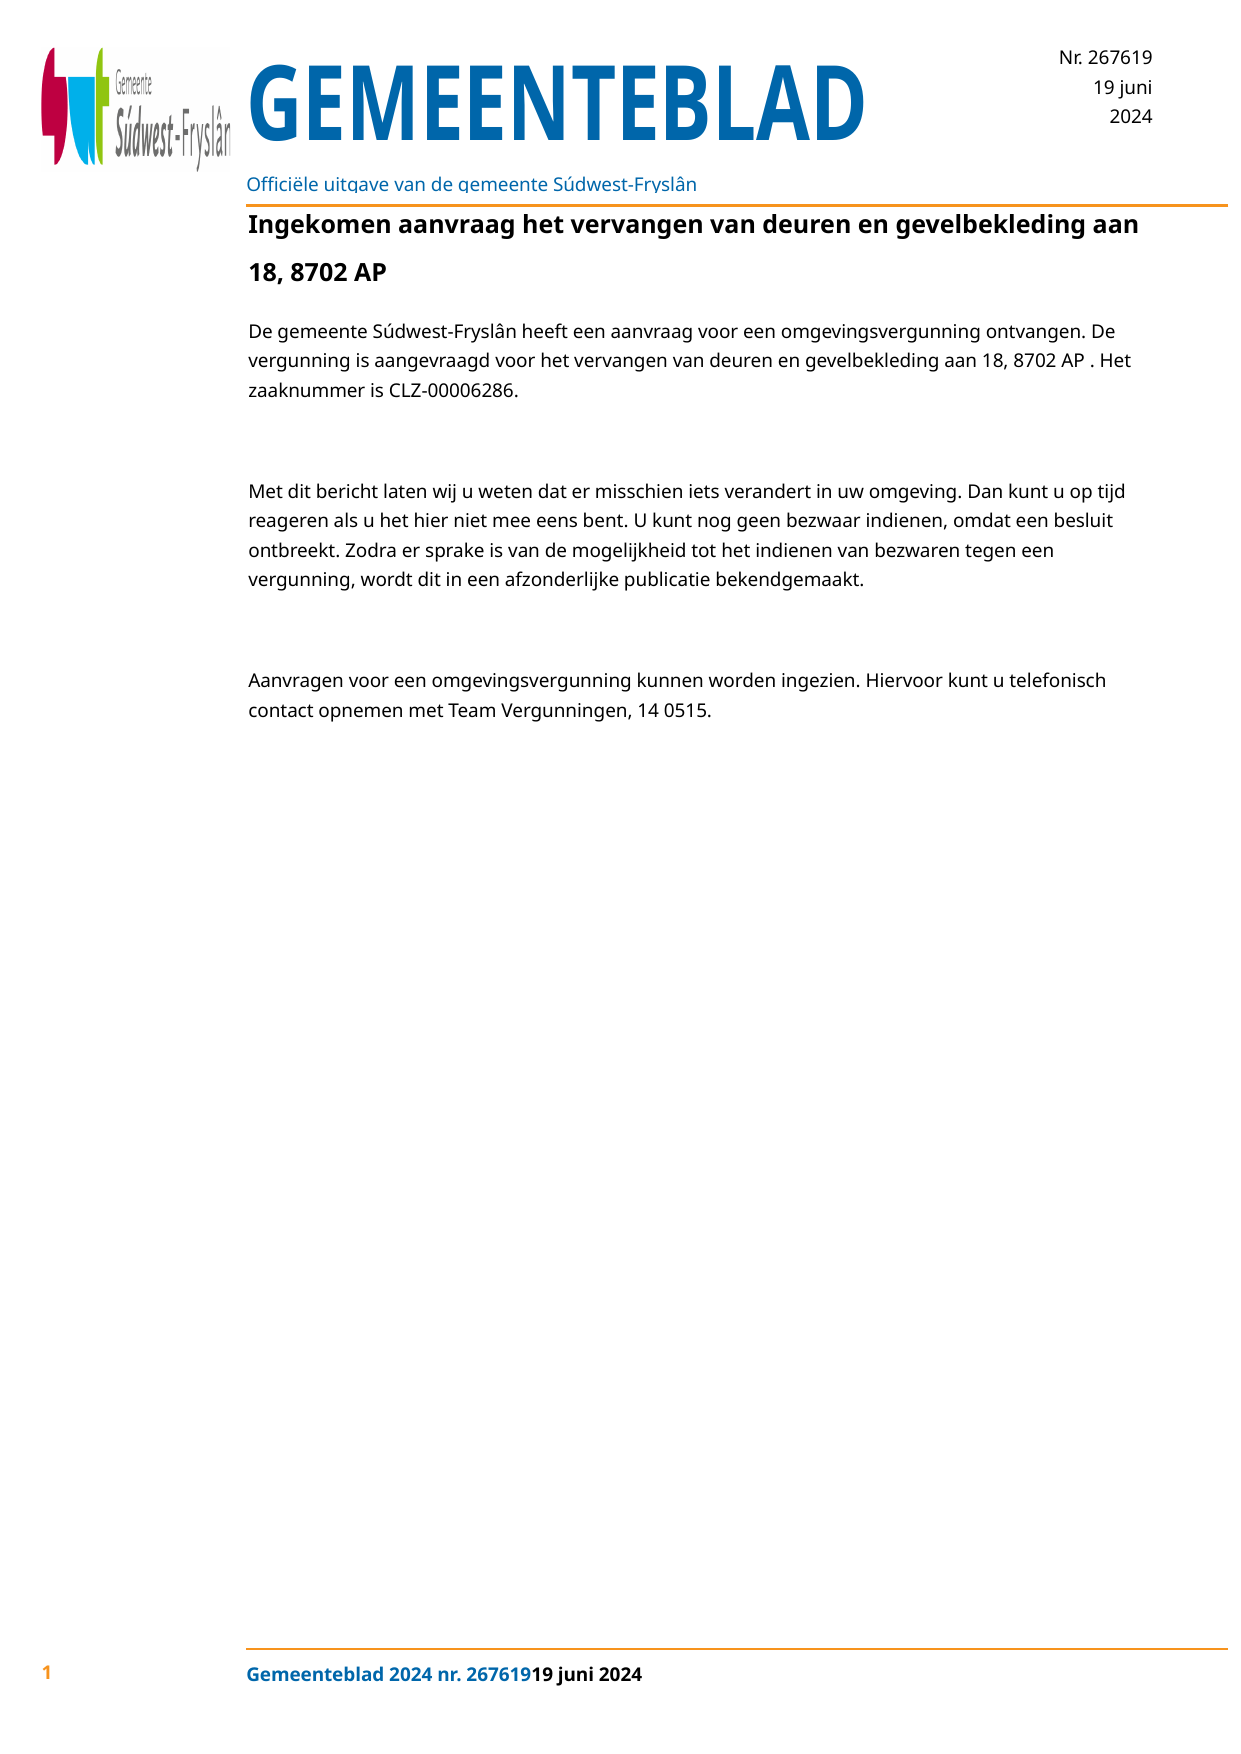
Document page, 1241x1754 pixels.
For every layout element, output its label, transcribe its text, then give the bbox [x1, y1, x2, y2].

text Aanvragen voor een omgevingsvergunning kunnen worden ingezien. Hiervoor kunt u telefonisch contact opnemen met Team Vergunningen, 14 0515. [248, 667, 1152, 723]
picture [41, 47, 231, 172]
text Ingekomen aanvraag het vervangen van deuren en gevelbekleding aan 18, 8702 AP [248, 207, 1152, 288]
text Met dit bericht laten wij u weten dat er misschien iets verandert in uw omgeving. Dan kunt u op tijd reageren als u het hier niet mee eens bent. U kunt nog geen bezwaar indienen, omdat een besluit ontbreekt. Zodra er sprake is van de mogelijkheid tot het indienen van bezwaren tegen een vergunning, wordt dit in een afzonderlijke publicatie bekendgemaakt. [248, 478, 1152, 592]
text De gemeente Súdwest-Fryslân heeft een aanvraag voor een omgevingsvergunning ontvangen. De vergunning is aangevraagd voor het vervangen van deuren en gevelbekleding aan 18, 8702 AP . Het zaaknummer is CLZ-00006286. [248, 318, 1152, 403]
